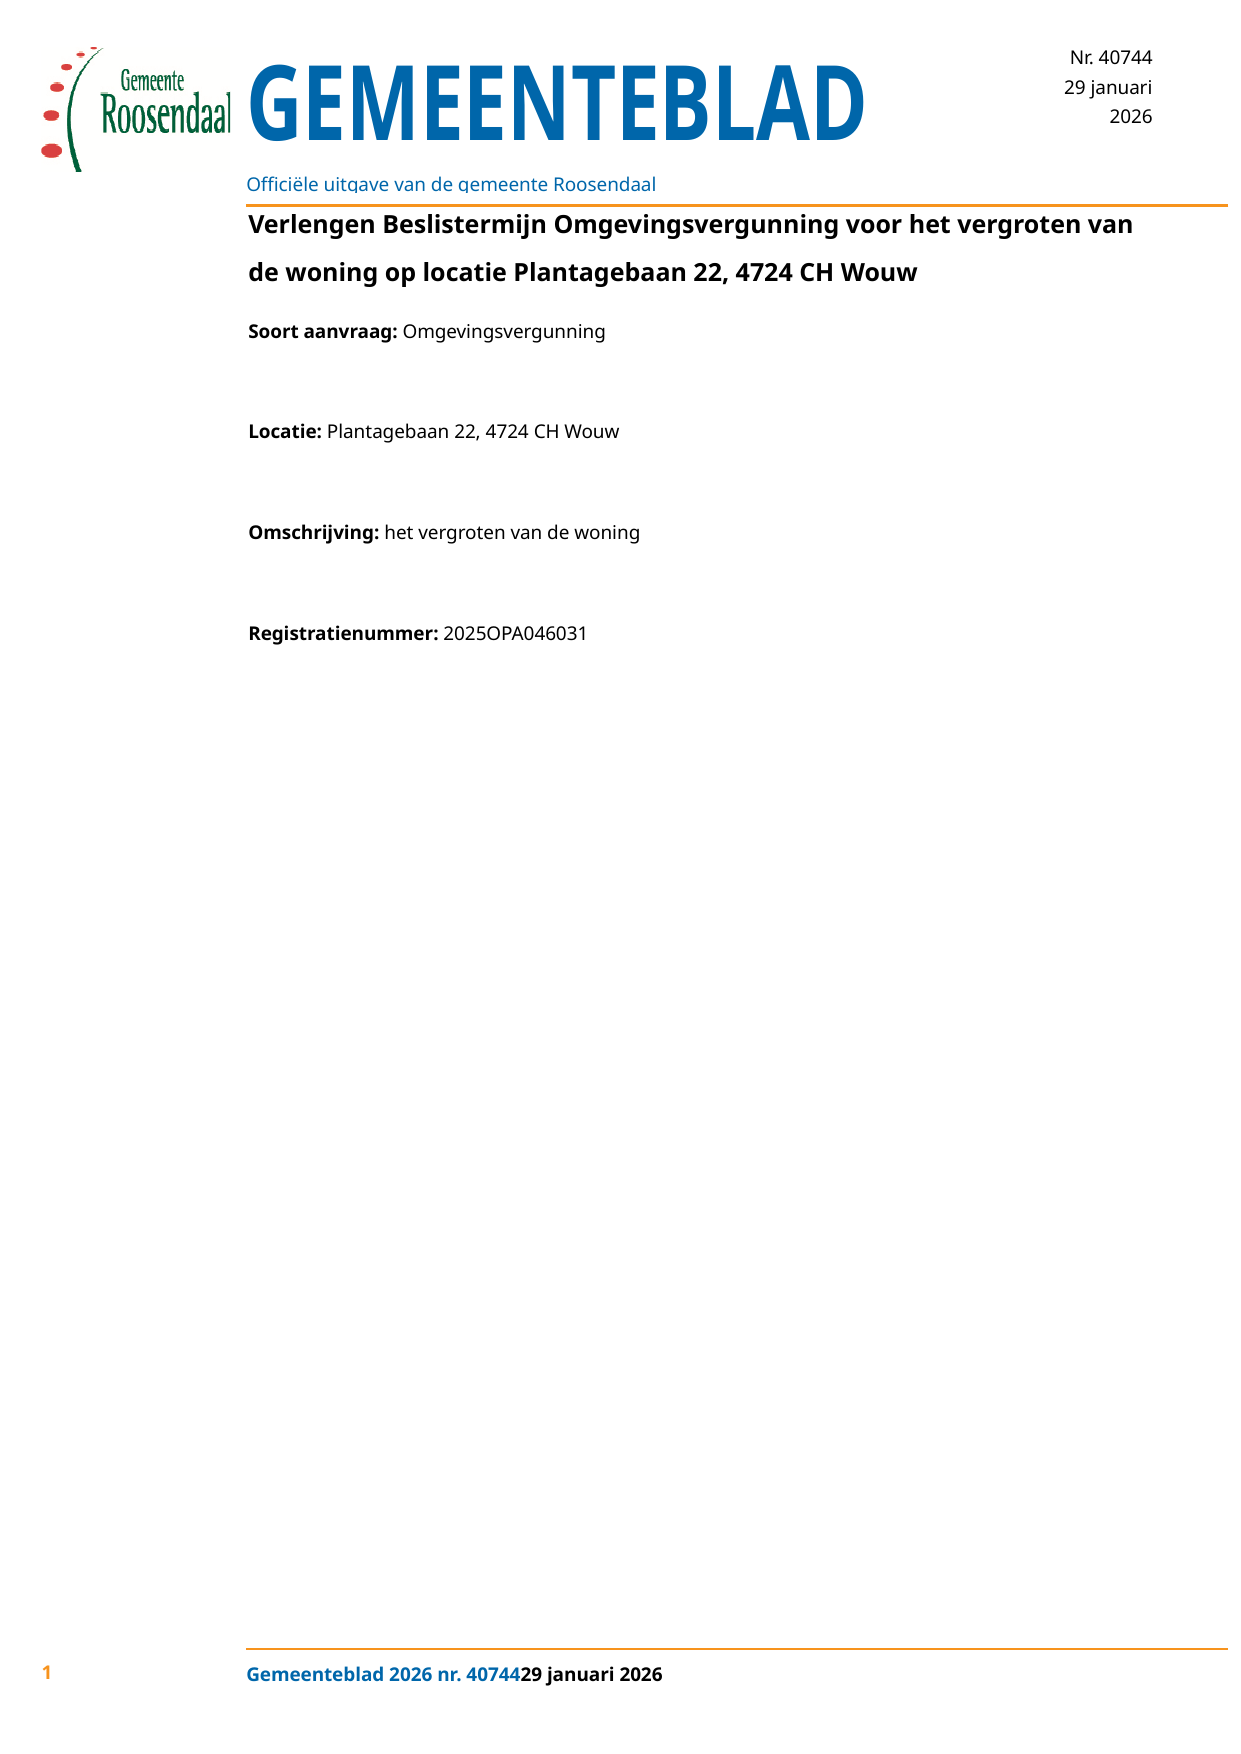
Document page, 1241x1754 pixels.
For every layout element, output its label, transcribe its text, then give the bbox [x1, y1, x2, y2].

picture [41, 47, 231, 172]
text Omschrijving: het vergroten van de woning [248, 519, 1152, 545]
text Verlengen Beslistermijn Omgevingsvergunning voor het vergroten van de woning op locatie Plantagebaan 22, 4724 CH Wouw [248, 207, 1152, 288]
text Registratienummer: 2025OPA046031 [248, 620, 1152, 646]
text Soort aanvraag: Omgevingsvergunning [248, 318, 1152, 344]
text Locatie: Plantagebaan 22, 4724 CH Wouw [248, 419, 1152, 444]
